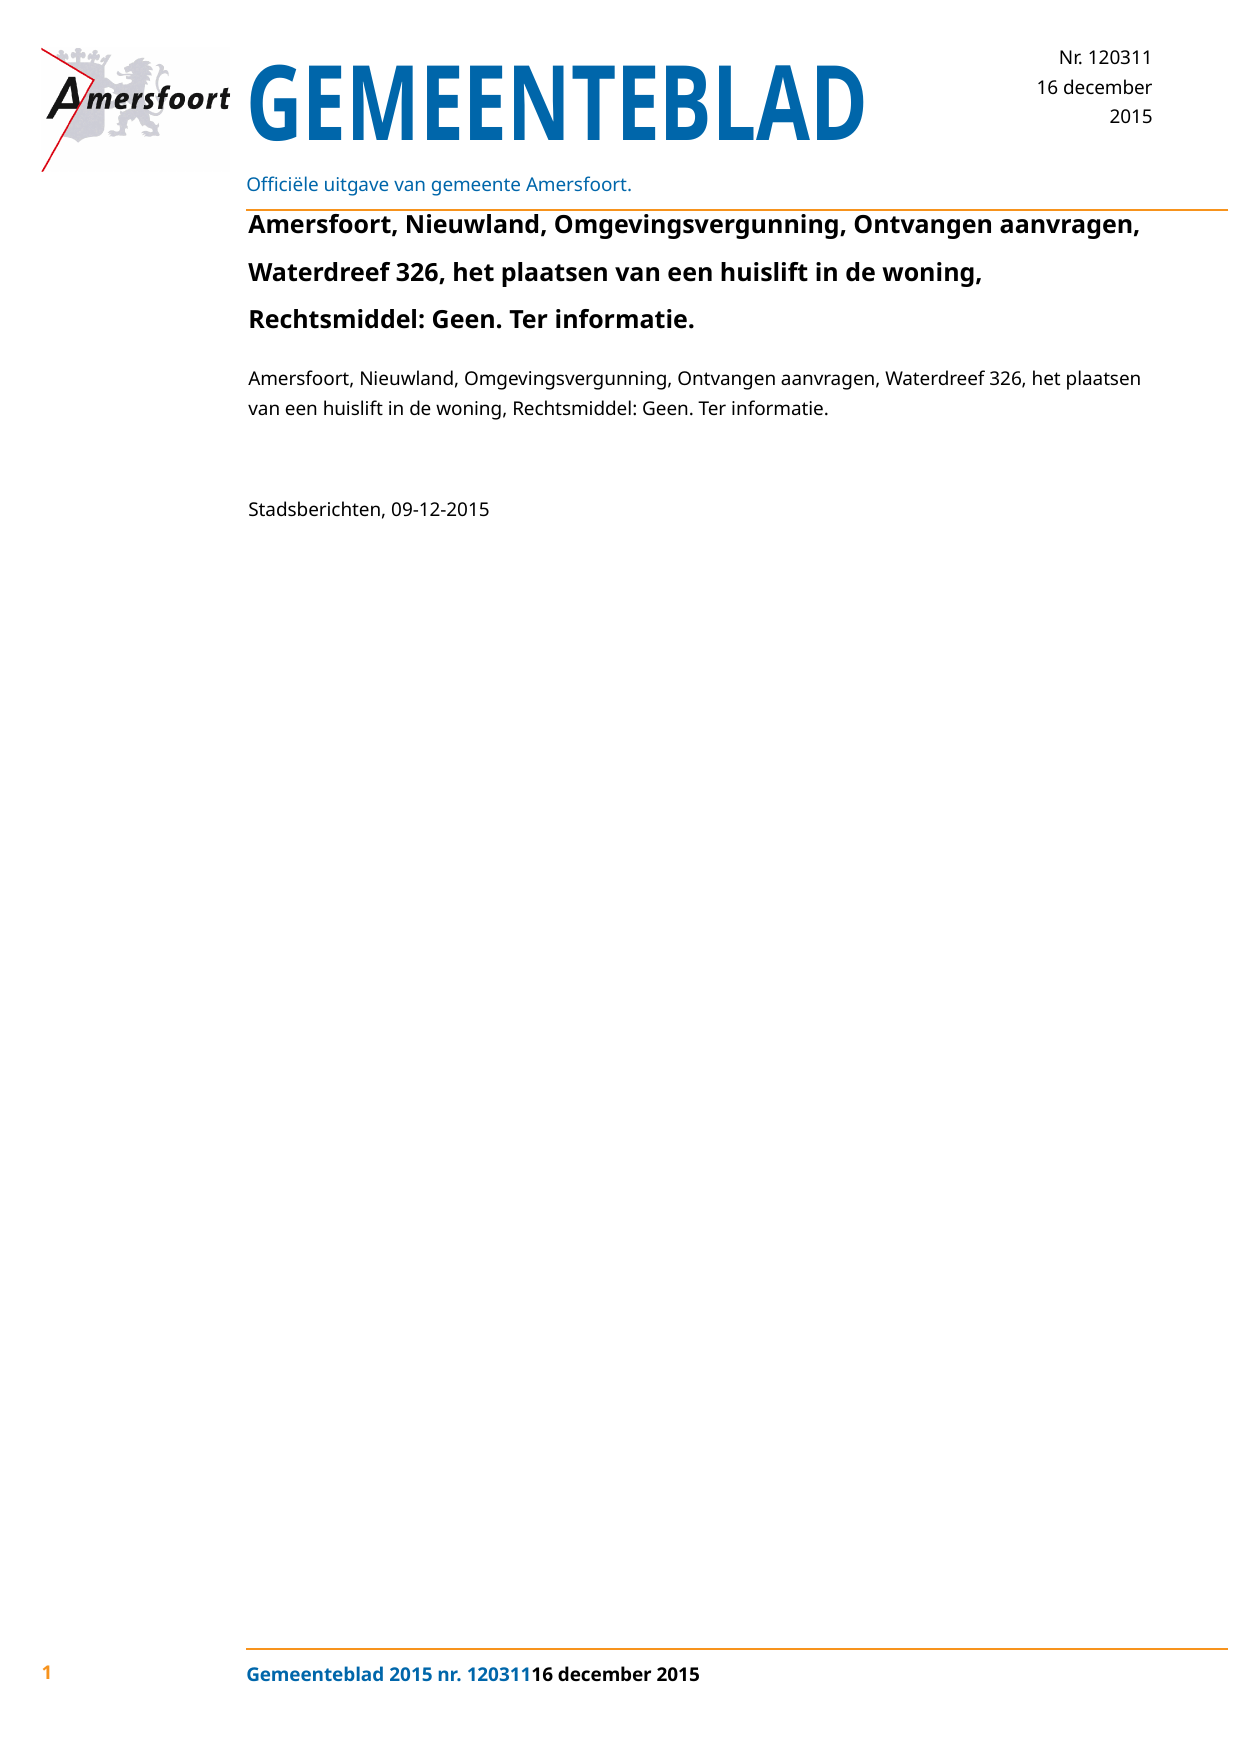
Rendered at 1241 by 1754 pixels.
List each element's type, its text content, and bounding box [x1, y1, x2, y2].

text Amersfoort, Nieuwland, Omgevingsvergunning, Ontvangen aanvragen, Waterdreef 326, het plaatsen van een huislift in de woning, Rechtsmiddel: Geen. Ter informatie. [248, 211, 1152, 336]
picture [41, 47, 231, 172]
text Amersfoort, Nieuwland, Omgevingsvergunning, Ontvangen aanvragen, Waterdreef 326, het plaatsen van een huislift in de woning, Rechtsmiddel: Geen. Ter informatie. [248, 366, 1152, 421]
text Stadsberichten, 09-12-2015 [248, 496, 1152, 522]
